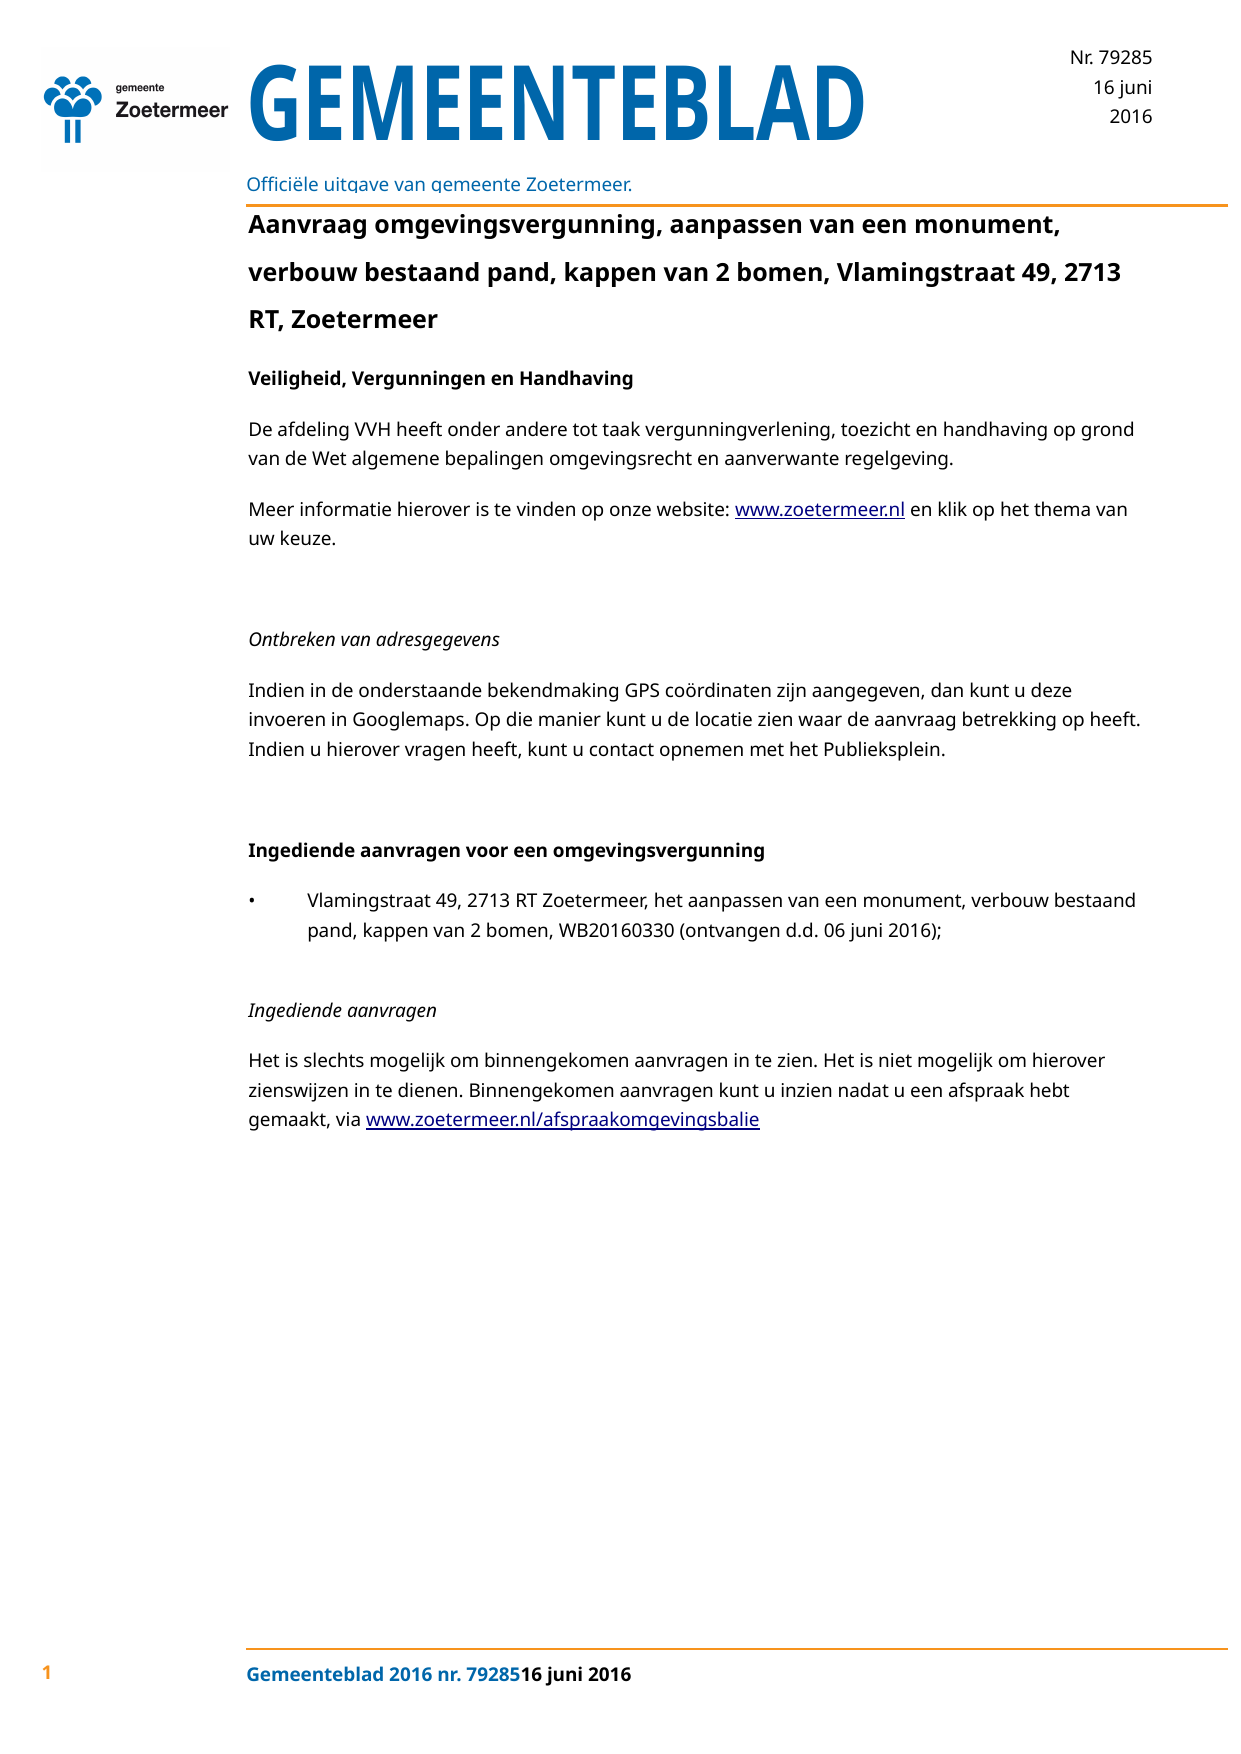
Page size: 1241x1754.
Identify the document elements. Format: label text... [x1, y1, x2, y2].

text Meer informatie hierover is te vinden op onze website: www.zoetermeer.nl en klik op het thema van uw keuze. [248, 496, 1152, 551]
picture [41, 47, 231, 172]
text Indien in de onderstaande bekendmaking GPS coördinaten zijn aangegeven, dan kunt u deze invoeren in Googlemaps. Op die manier kunt u de locatie zien waar de aanvraag betrekking op heeft. Indien u hierover vragen heeft, kunt u contact opnemen met het Publieksplein. [248, 677, 1152, 762]
text Ontbreken van adresgegevens [248, 626, 1152, 652]
text Veiligheid, Vergunningen en Handhaving [248, 366, 1152, 391]
text Aanvraag omgevingsvergunning, aanpassen van een monument, verbouw bestaand pand, kappen van 2 bomen, Vlamingstraat 49, 2713 RT, Zoetermeer [248, 207, 1152, 336]
text De afdeling VVH heeft onder andere tot taak vergunningverlening, toezicht en handhaving op grond van de Wet algemene bepalingen omgevingsrecht en aanverwante regelgeving. [248, 416, 1152, 471]
text Het is slechts mogelijk om binnengekomen aanvragen in te zien. Het is niet mogelijk om hierover zienswijzen in te dienen. Binnengekomen aanvragen kunt u inzien nadat u een afspraak hebt gemaakt, via www.zoetermeer.nl/afspraakomgevingsbalie [248, 1047, 1152, 1132]
text Ingediende aanvragen [248, 997, 1152, 1022]
list Vlamingstraat 49, 2713 RT Zoetermeer, het aanpassen van een monument, verbouw bestaand pand, kappen van 2 bomen, WB20160330 (ontvangen d.d. 06 juni 2016); [248, 887, 1152, 942]
text Ingediende aanvragen voor een omgevingsvergunning [248, 837, 1152, 862]
